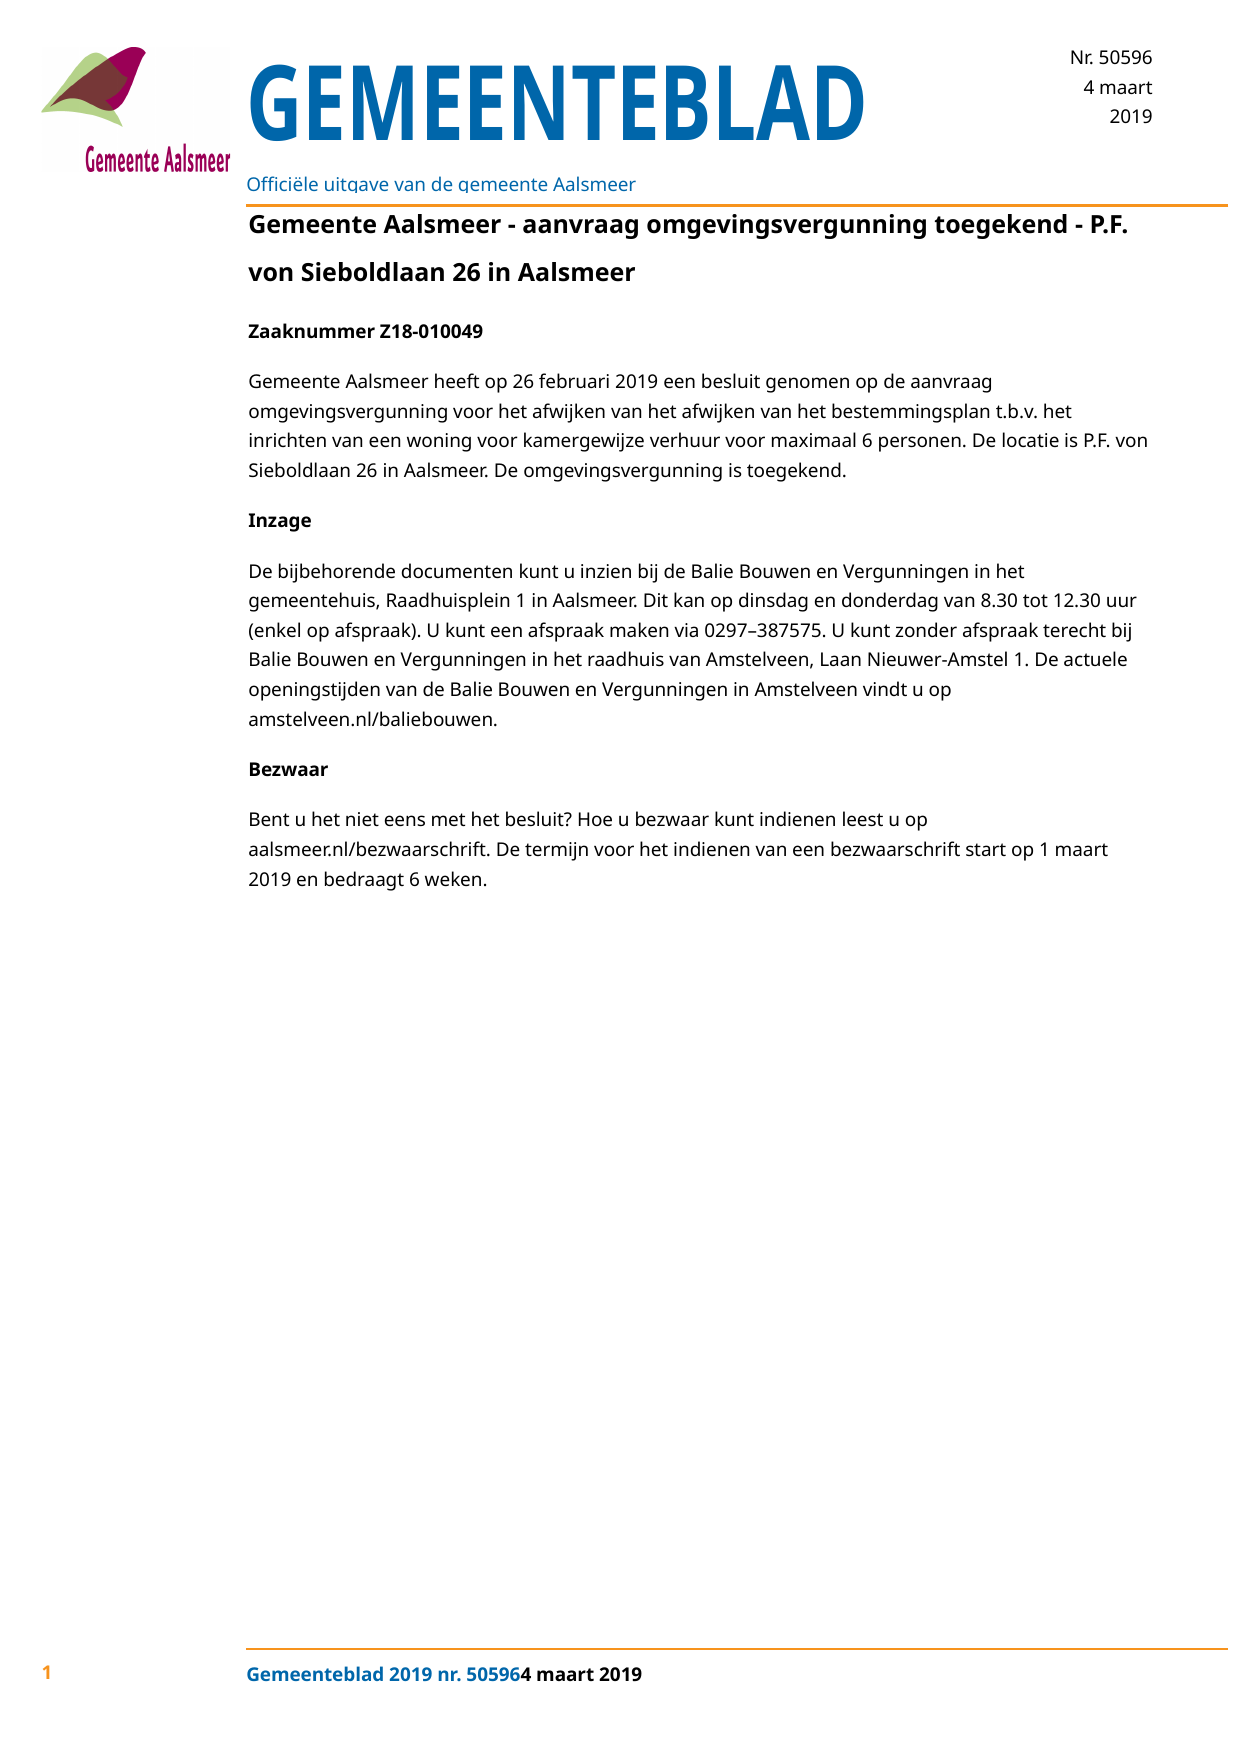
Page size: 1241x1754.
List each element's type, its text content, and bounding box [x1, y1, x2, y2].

text Bent u het niet eens met het besluit? Hoe u bezwaar kunt indienen leest u op aalsmeer.nl/bezwaarschrift. De termijn voor het indienen van een bezwaarschrift start op 1 maart 2019 en bedraagt 6 weken. [248, 807, 1152, 892]
text Gemeente Aalsmeer heeft op 26 februari 2019 een besluit genomen op de aanvraag omgevingsvergunning voor het afwijken van het afwijken van het bestemmingsplan t.b.v. het inrichten van een woning voor kamergewijze verhuur voor maximaal 6 personen. De locatie is P.F. von Sieboldlaan 26 in Aalsmeer. De omgevingsvergunning is toegekend. [248, 368, 1152, 483]
text De bijbehorende documenten kunt u inzien bij de Balie Bouwen en Vergunningen in het gemeentehuis, Raadhuisplein 1 in Aalsmeer. Dit kan op dinsdag en donderdag van 8.30 tot 12.30 uur (enkel op afspraak). U kunt een afspraak maken via 0297–387575. U kunt zonder afspraak terecht bij Balie Bouwen en Vergunningen in het raadhuis van Amstelveen, Laan Nieuwer-Amstel 1. De actuele openingstijden van de Balie Bouwen en Vergunningen in Amstelveen vindt u op amstelveen.nl/baliebouwen. [248, 558, 1152, 732]
text Gemeente Aalsmeer - aanvraag omgevingsvergunning toegekend - P.F. von Sieboldlaan 26 in Aalsmeer [248, 207, 1152, 288]
picture [41, 47, 231, 172]
text Inzage [248, 507, 1152, 533]
text Bezwaar [248, 756, 1152, 782]
text Zaaknummer Z18-010049 [248, 318, 1152, 344]
